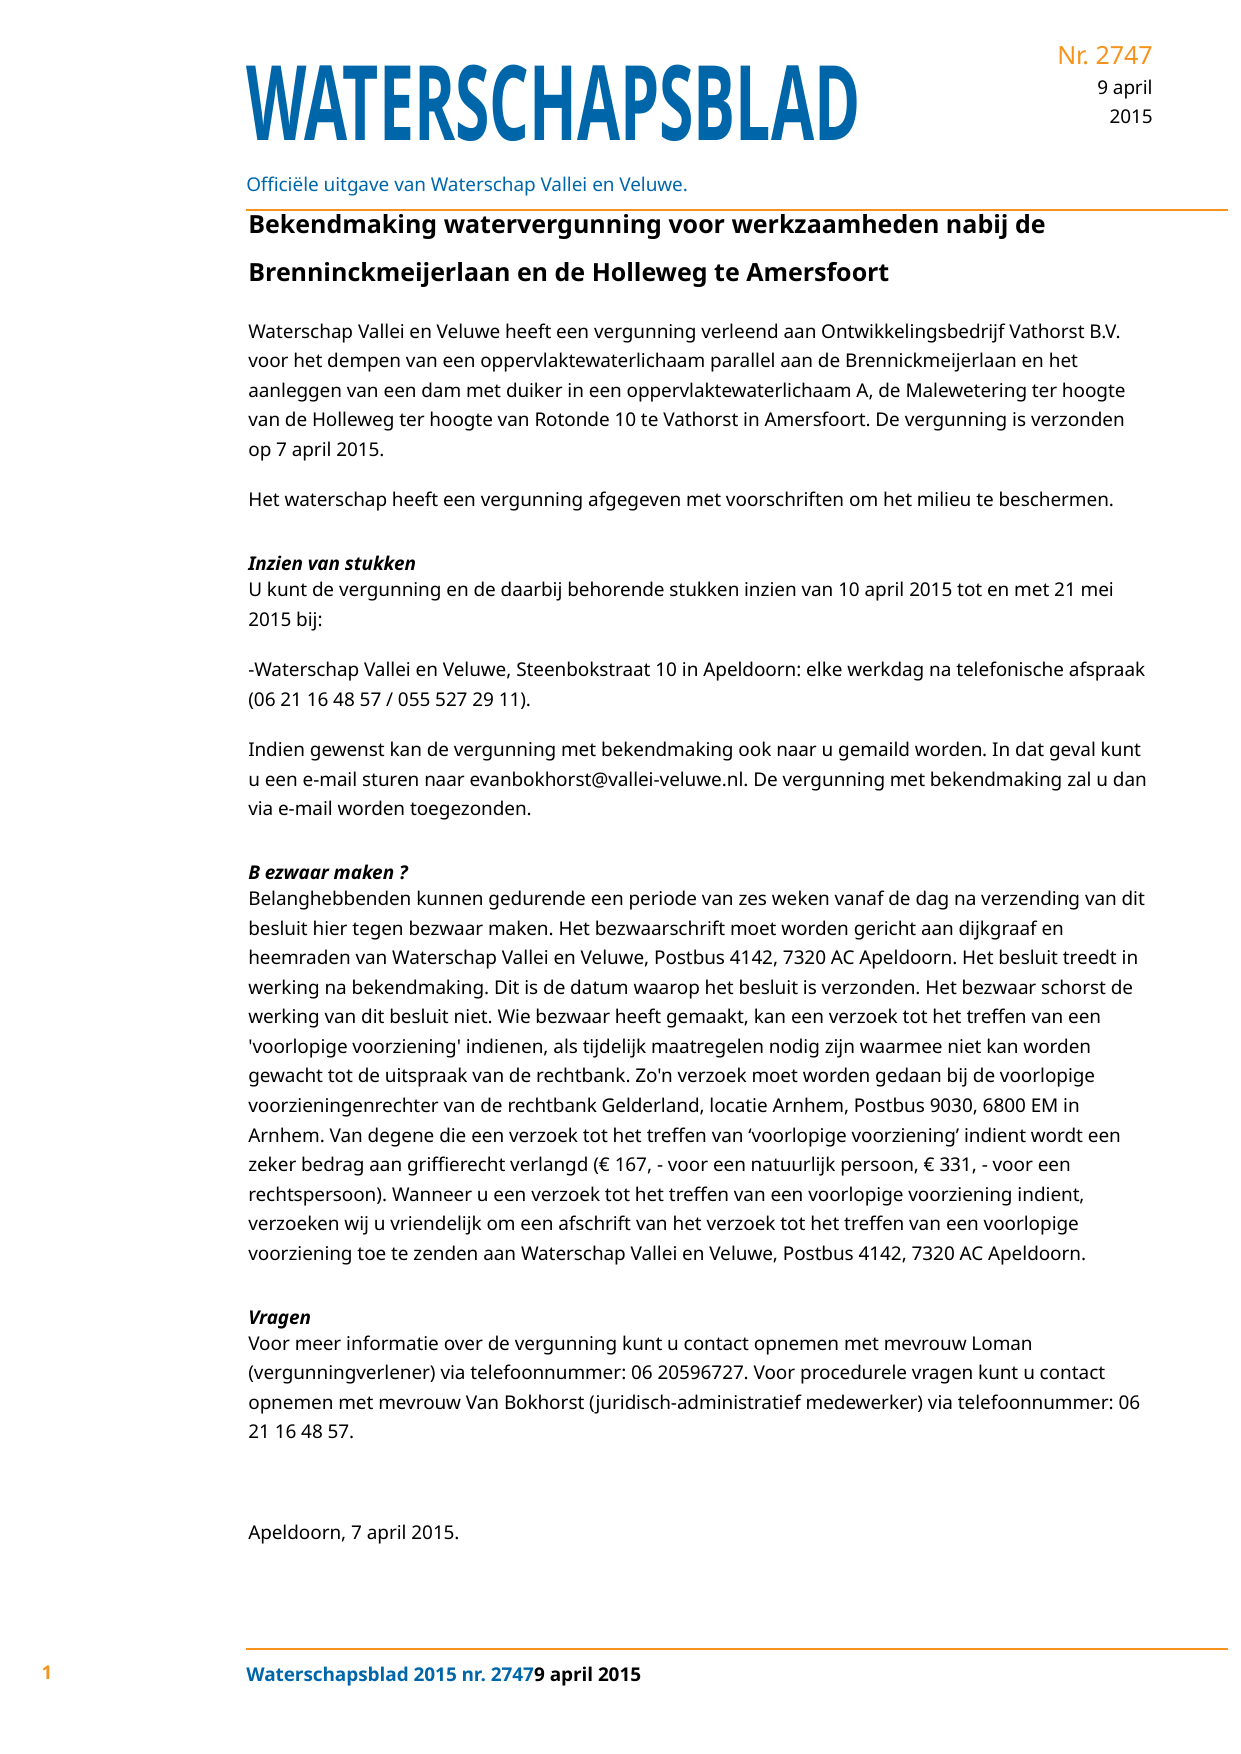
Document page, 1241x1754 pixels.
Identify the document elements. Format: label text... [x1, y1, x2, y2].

text Inzien van stukken [248, 551, 1152, 576]
text Het waterschap heeft een vergunning afgegeven met voorschriften om het milieu te beschermen. [248, 487, 1152, 512]
text Bekendmaking watervergunning voor werkzaamheden nabij de Brenninckmeijerlaan en de Holleweg te Amersfoort [248, 211, 1152, 288]
text Vragen [248, 1304, 1152, 1330]
text U kunt de vergunning en de daarbij behorende stukken inzien van 10 april 2015 tot en met 21 mei 2015 bij: [248, 576, 1152, 632]
text B ezwaar maken ? [248, 859, 1152, 885]
text Waterschap Vallei en Veluwe heeft een vergunning verleend aan Ontwikkelingsbedrijf Vathorst B.V. voor het dempen van een oppervlaktewaterlichaam parallel aan de Brennickmeijerlaan en het aanleggen van een dam met duiker in een oppervlaktewaterlichaam A, de Malewetering ter hoogte van de Holleweg ter hoogte van Rotonde 10 te Vathorst in Amersfoort. De vergunning is verzonden op 7 april 2015. [248, 318, 1152, 462]
text Apeldoorn, 7 april 2015. [248, 1519, 1152, 1545]
text Indien gewenst kan de vergunning met bekendmaking ook naar u gemaild worden. In dat geval kunt u een e-mail sturen naar evanbokhorst@vallei-veluwe.nl. De vergunning met bekendmaking zal u dan via e-mail worden toegezonden. [248, 736, 1152, 821]
text Belanghebbenden kunnen gedurende een periode van zes weken vanaf de dag na verzending van dit besluit hier tegen bezwaar maken. Het bezwaarschrift moet worden gericht aan dijkgraaf en heemraden van Waterschap Vallei en Veluwe, Postbus 4142, 7320 AC Apeldoorn. Het besluit treedt in werking na bekendmaking. Dit is de datum waarop het besluit is verzonden. Het bezwaar schorst de werking van dit besluit niet. Wie bezwaar heeft gemaakt, kan een verzoek tot het treffen van een 'voorlopige voorziening' indienen, als tijdelijk maatregelen nodig zijn waarmee niet kan worden gewacht tot de uitspraak van de rechtbank. Zo'n verzoek moet worden gedaan bij de voorlopige voorzieningenrechter van de rechtbank Gelderland, locatie Arnhem, Postbus 9030, 6800 EM in Arnhem. Van degene die een verzoek tot het treffen van ‘voorlopige voorziening’ indient wordt een zeker bedrag aan griffierecht verlangd (€ 167, - voor een natuurlijk persoon, € 331, - voor een rechtspersoon). Wanneer u een verzoek tot het treffen van een voorlopige voorziening indient, verzoeken wij u vriendelijk om een afschrift van het verzoek tot het treffen van een voorlopige voorziening toe te zenden aan Waterschap Vallei en Veluwe, Postbus 4142, 7320 AC Apeldoorn. [248, 885, 1152, 1266]
picture [41, 47, 231, 172]
text Voor meer informatie over de vergunning kunt u contact opnemen met mevrouw Loman (vergunningverlener) via telefoonnummer: 06 20596727. Voor procedurele vragen kunt u contact opnemen met mevrouw Van Bokhorst (juridisch-administratief medewerker) via telefoonnummer: 06 21 16 48 57. [248, 1330, 1152, 1444]
text -Waterschap Vallei en Veluwe, Steenbokstraat 10 in Apeldoorn: elke werkdag na telefonische afspraak (06 21 16 48 57 / 055 527 29 11). [248, 656, 1152, 712]
